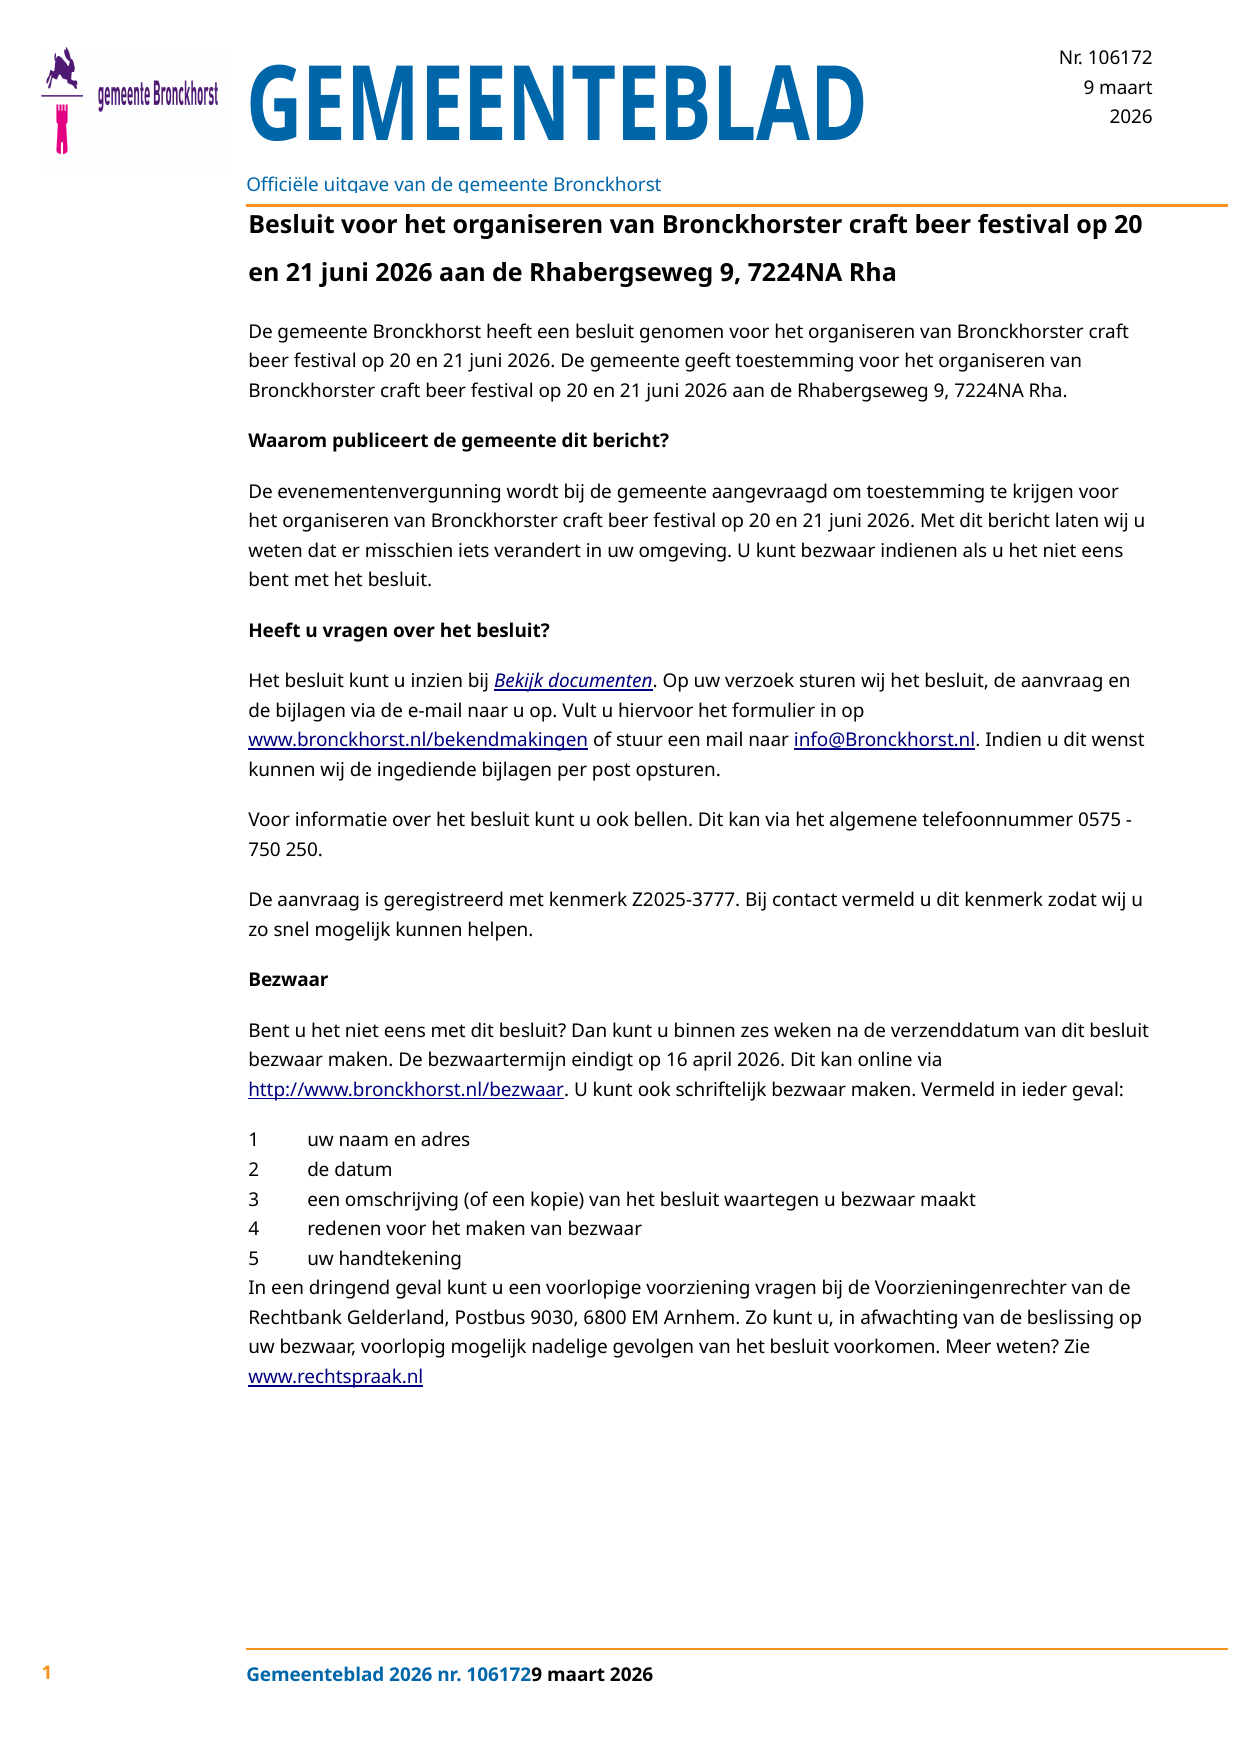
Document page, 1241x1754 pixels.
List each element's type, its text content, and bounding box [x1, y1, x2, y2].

text De aanvraag is geregistreerd met kenmerk Z2025-3777. Bij contact vermeld u dit kenmerk zodat wij u zo snel mogelijk kunnen helpen. [248, 887, 1152, 942]
text Waarom publiceert de gemeente dit bericht? [248, 427, 1152, 453]
text De evenementenvergunning wordt bij de gemeente aangevraagd om toestemming te krijgen voor het organiseren van Bronckhorster craft beer festival op 20 en 21 juni 2026. Met dit bericht laten wij u weten dat er misschien iets verandert in uw omgeving. U kunt bezwaar indienen als u het niet eens bent met het besluit. [248, 478, 1152, 592]
text Heeft u vragen over het besluit? [248, 617, 1152, 643]
list een omschrijving (of een kopie) van het besluit waartegen u bezwaar maakt [248, 1186, 1152, 1212]
text In een dringend geval kunt u een voorlopige voorziening vragen bij de Voorzieningenrechter van de Rechtbank Gelderland, Postbus 9030, 6800 EM Arnhem. Zo kunt u, in afwachting van de beslissing op uw bezwaar, voorlopig mogelijk nadelige gevolgen van het besluit voorkomen. Meer weten? Zie www.rechtspraak.nl [248, 1274, 1152, 1389]
text Het besluit kunt u inzien bij Bekijk documenten. Op uw verzoek sturen wij het besluit, de aanvraag en de bijlagen via de e-mail naar u op. Vult u hiervoor het formulier in op www.bronckhorst.nl/bekendmakingen of stuur een mail naar info@Bronckhorst.nl. Indien u dit wenst kunnen wij de ingediende bijlagen per post opsturen. [248, 667, 1152, 782]
text Besluit voor het organiseren van Bronckhorster craft beer festival op 20 en 21 juni 2026 aan de Rhabergseweg 9, 7224NA Rha [248, 207, 1152, 288]
text De gemeente Bronckhorst heeft een besluit genomen voor het organiseren van Bronckhorster craft beer festival op 20 en 21 juni 2026. De gemeente geeft toestemming voor het organiseren van Bronckhorster craft beer festival op 20 en 21 juni 2026 aan de Rhabergseweg 9, 7224NA Rha. [248, 318, 1152, 403]
list de datum [248, 1156, 1152, 1182]
text Voor informatie over het besluit kunt u ook bellen. Dit kan via het algemene telefoonnummer 0575 - 750 250. [248, 807, 1152, 862]
picture [41, 47, 231, 172]
list uw naam en adres [248, 1127, 1152, 1152]
list redenen voor het maken van bezwaar [248, 1215, 1152, 1241]
text Bent u het niet eens met dit besluit? Dan kunt u binnen zes weken na de verzenddatum van dit besluit bezwaar maken. De bezwaartermijn eindigt op 16 april 2026. Dit kan online via http://www.bronckhorst.nl/bezwaar. U kunt ook schriftelijk bezwaar maken. Vermeld in ieder geval: [248, 1017, 1152, 1102]
text Bezwaar [248, 967, 1152, 992]
list uw handtekening [248, 1245, 1152, 1271]
